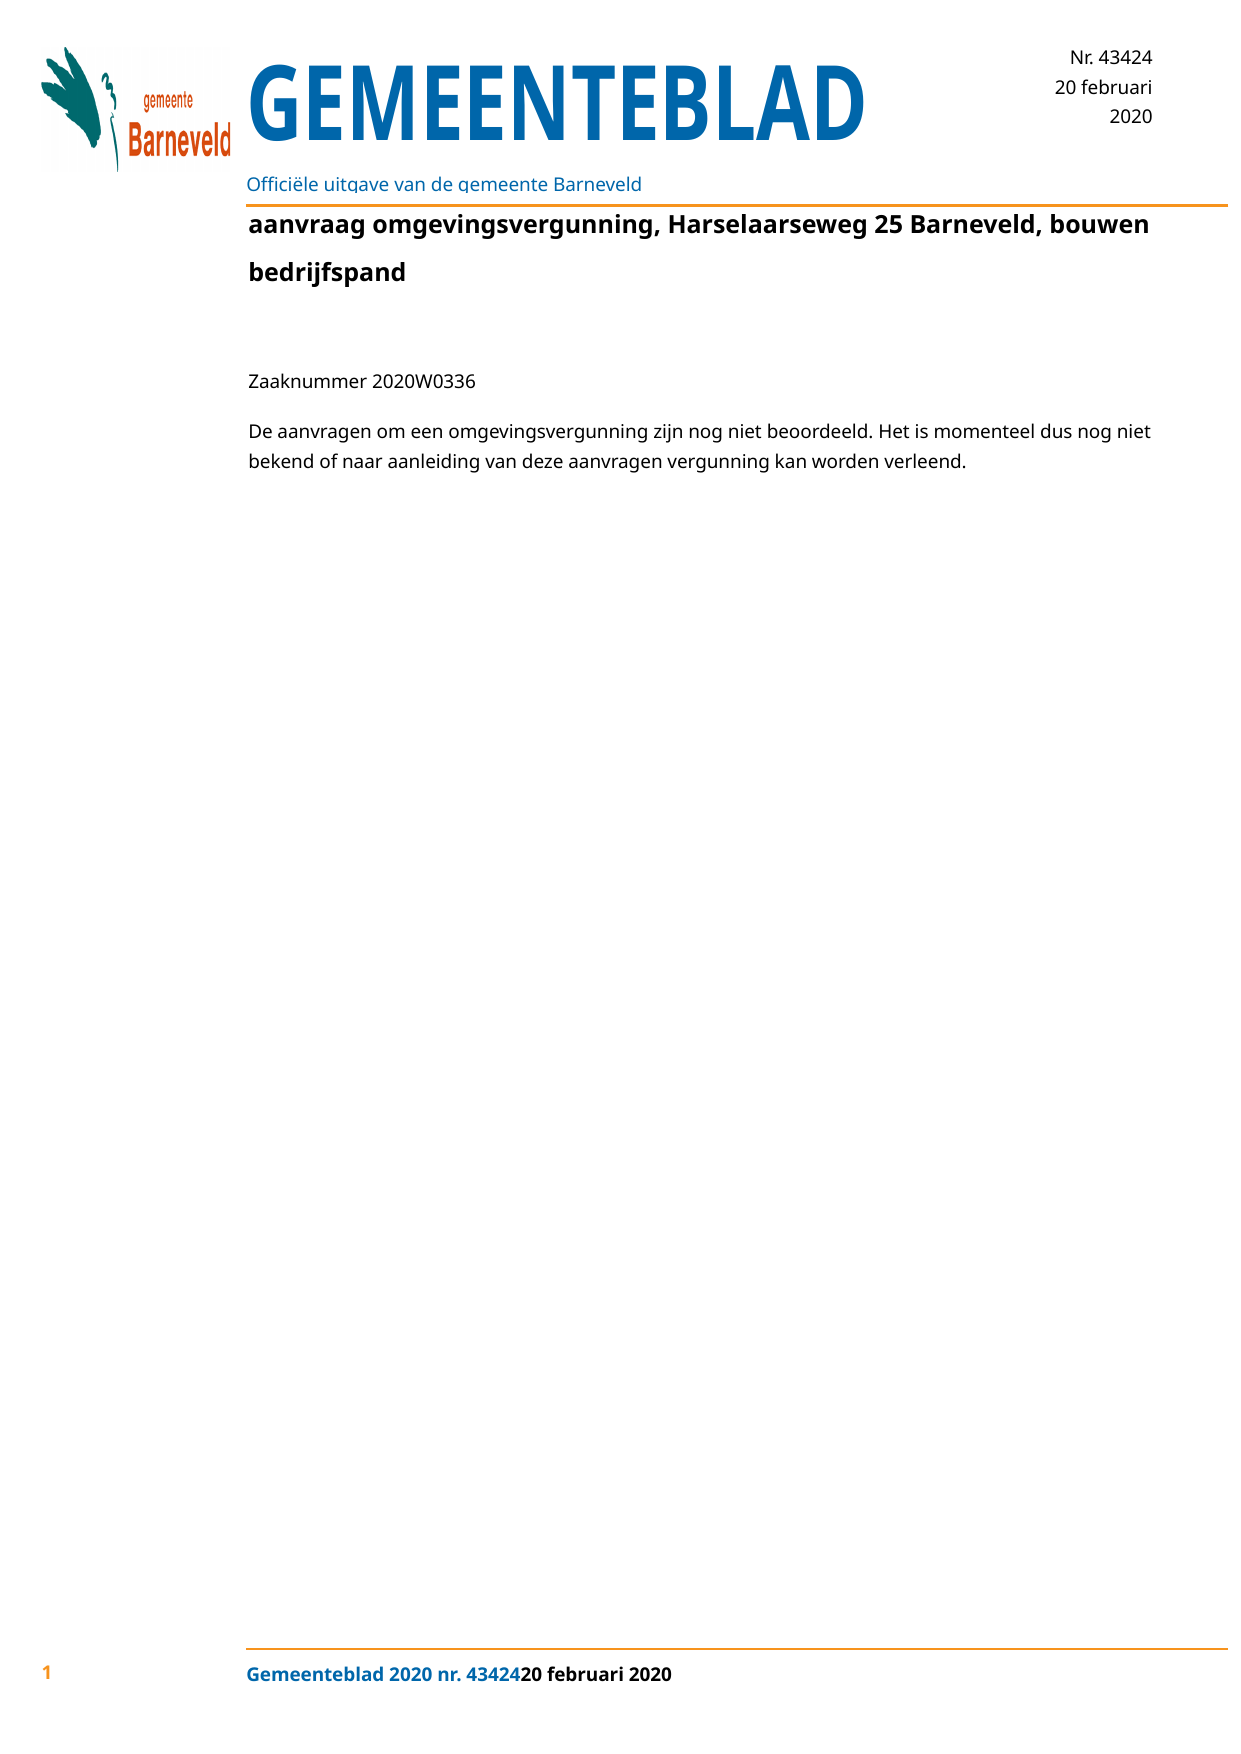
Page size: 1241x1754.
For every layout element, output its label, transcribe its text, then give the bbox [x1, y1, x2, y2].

text De aanvragen om een omgevingsvergunning zijn nog niet beoordeeld. Het is momenteel dus nog niet bekend of naar aanleiding van deze aanvragen vergunning kan worden verleend. [248, 419, 1152, 474]
text Zaaknummer 2020W0336 [248, 368, 1152, 394]
picture [41, 47, 231, 172]
text aanvraag omgevingsvergunning, Harselaarseweg 25 Barneveld, bouwen bedrijfspand [248, 207, 1152, 288]
